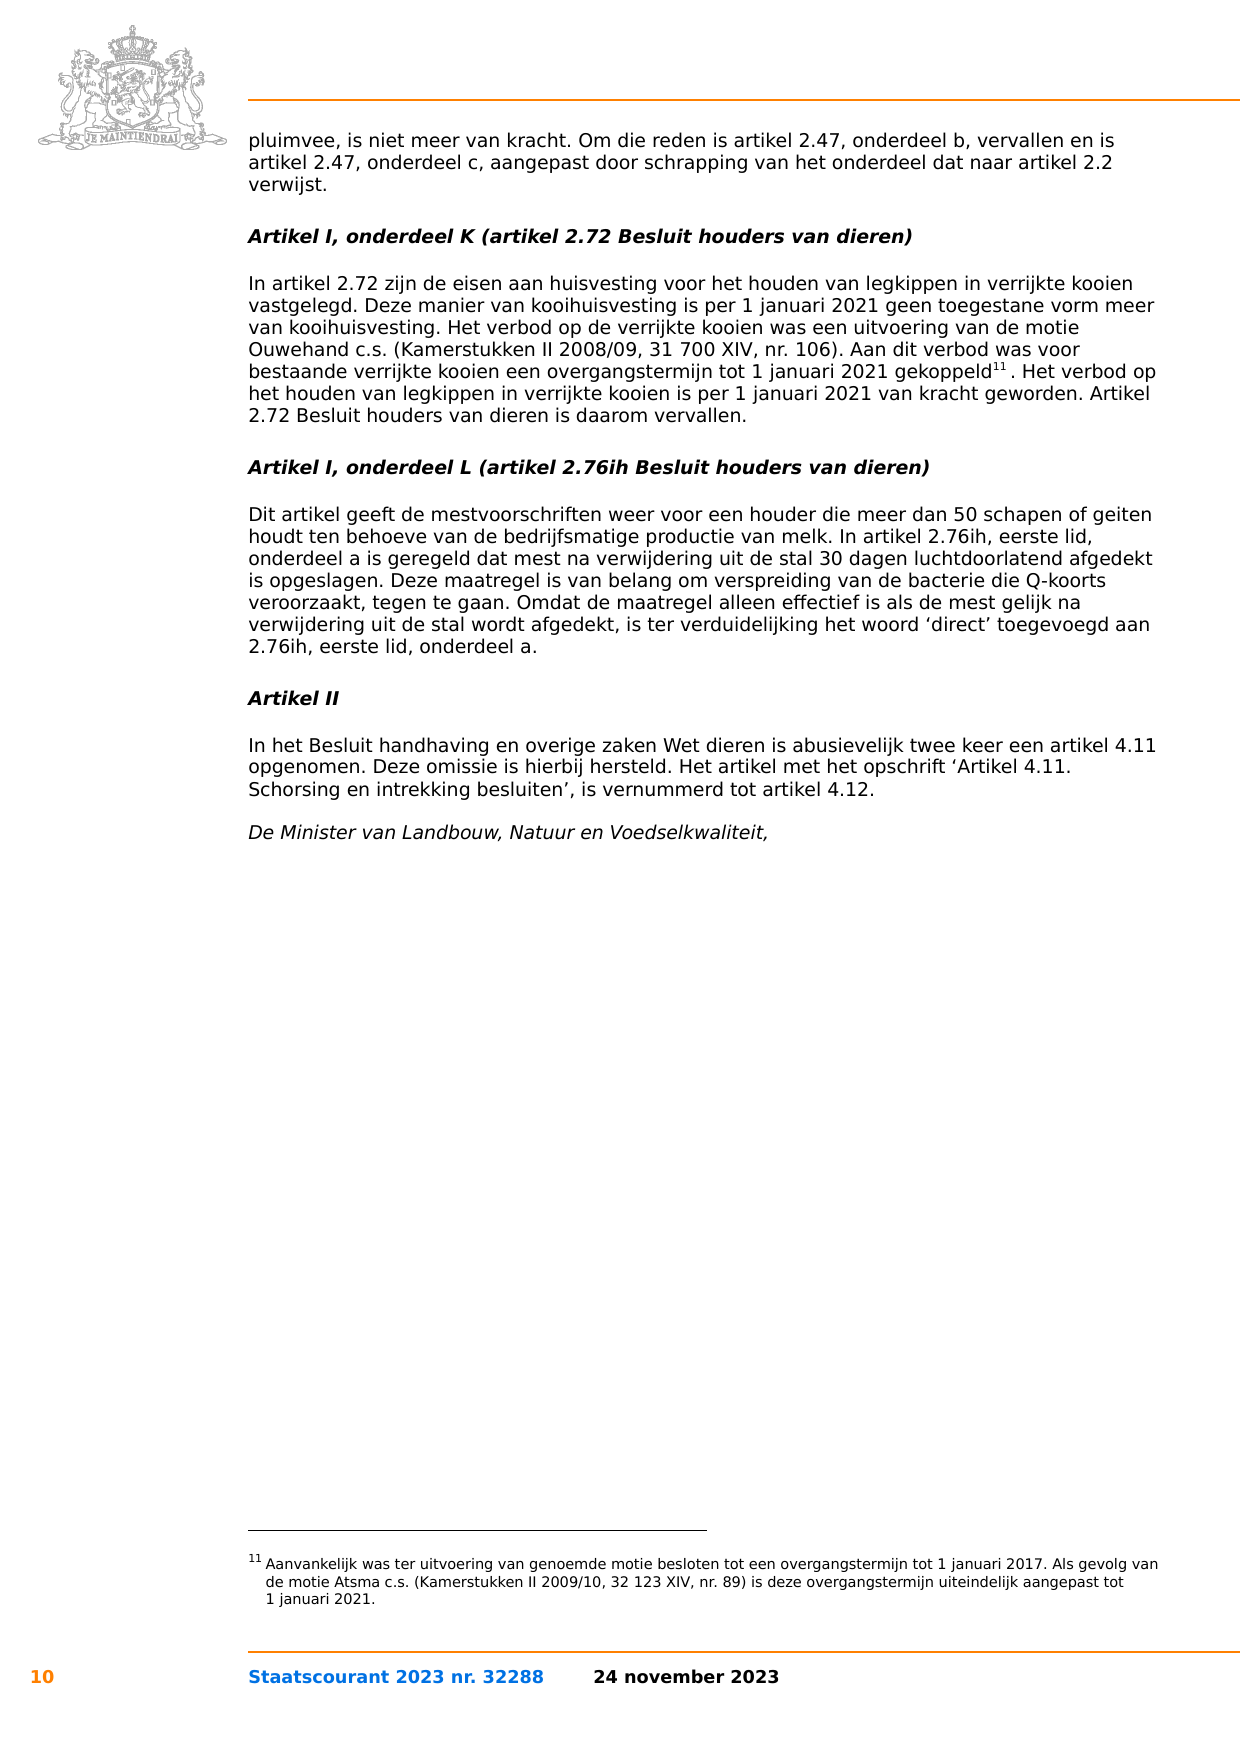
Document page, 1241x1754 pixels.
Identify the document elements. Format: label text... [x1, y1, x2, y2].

text Aanvankelijk was ter uitvoering van genoemde motie besloten tot een overgangstermijn tot 1 januari 2017. Als gevolg van de motie Atsma c.s. (Kamerstukken II 2009/10, 32 123 XIV, nr. 89) is deze overgangstermijn uiteindelijk aangepast tot 1 januari 2021. [248, 1552, 1163, 1608]
text Dit artikel geeft de mestvoorschriften weer voor een houder die meer dan 50 schapen of geiten houdt ten behoeve van de bedrijfsmatige productie van melk. In artikel 2.76ih, eerste lid, onderdeel a is geregeld dat mest na verwijdering uit de stal 30 dagen luchtdoorlatend afgedekt is opgeslagen. Deze maatregel is van belang om verspreiding van de bacterie die Q-koorts veroorzaakt, tegen te gaan. Omdat de maatregel alleen effectief is als de mest gelijk na verwijdering uit de stal wordt afgedekt, is ter verduidelijking het woord ‘direct’ toegevoegd aan 2.76ih, eerste lid, onderdeel a. [248, 504, 1163, 657]
picture [38, 25, 227, 150]
text In artikel 2.72 zijn de eisen aan huisvesting voor het houden van legkippen in verrijkte kooien vastgelegd. Deze manier van kooihuisvesting is per 1 januari 2021 geen toegestane vorm meer van kooihuisvesting. Het verbod op de verrijkte kooien was een uitvoering van de motie Ouwehand c.s. (Kamerstukken II 2008/09, 31 700 XIV, nr. 106). Aan dit verbod was voor bestaande verrijkte kooien een overgangstermijn tot 1 januari 2021 gekoppeld. Het verbod op het houden van legkippen in verrijkte kooien is per 1 januari 2021 van kracht geworden. Artikel 2.72 Besluit houders van dieren is daarom vervallen. [248, 273, 1163, 427]
subtitle Artikel I, onderdeel K (artikel 2.72 Besluit houders van dieren) [248, 226, 1163, 248]
subtitle Artikel II [248, 687, 1163, 709]
subtitle Artikel I, onderdeel L (artikel 2.76ih Besluit houders van dieren) [248, 457, 1163, 479]
text In het Besluit handhaving en overige zaken Wet dieren is abusievelijk twee keer een artikel 4.11 opgenomen. Deze omissie is hierbij hersteld. Het artikel met het opschrift ‘Artikel 4.11. Schorsing en intrekking besluiten’, is vernummerd tot artikel 4.12. [248, 734, 1163, 800]
text De Minister van Landbouw, Natuur en Voedselkwaliteit, [248, 822, 1163, 844]
text pluimvee, is niet meer van kracht. Om die reden is artikel 2.47, onderdeel b, vervallen en is artikel 2.47, onderdeel c, aangepast door schrapping van het onderdeel dat naar artikel 2.2 verwijst. [248, 130, 1163, 196]
